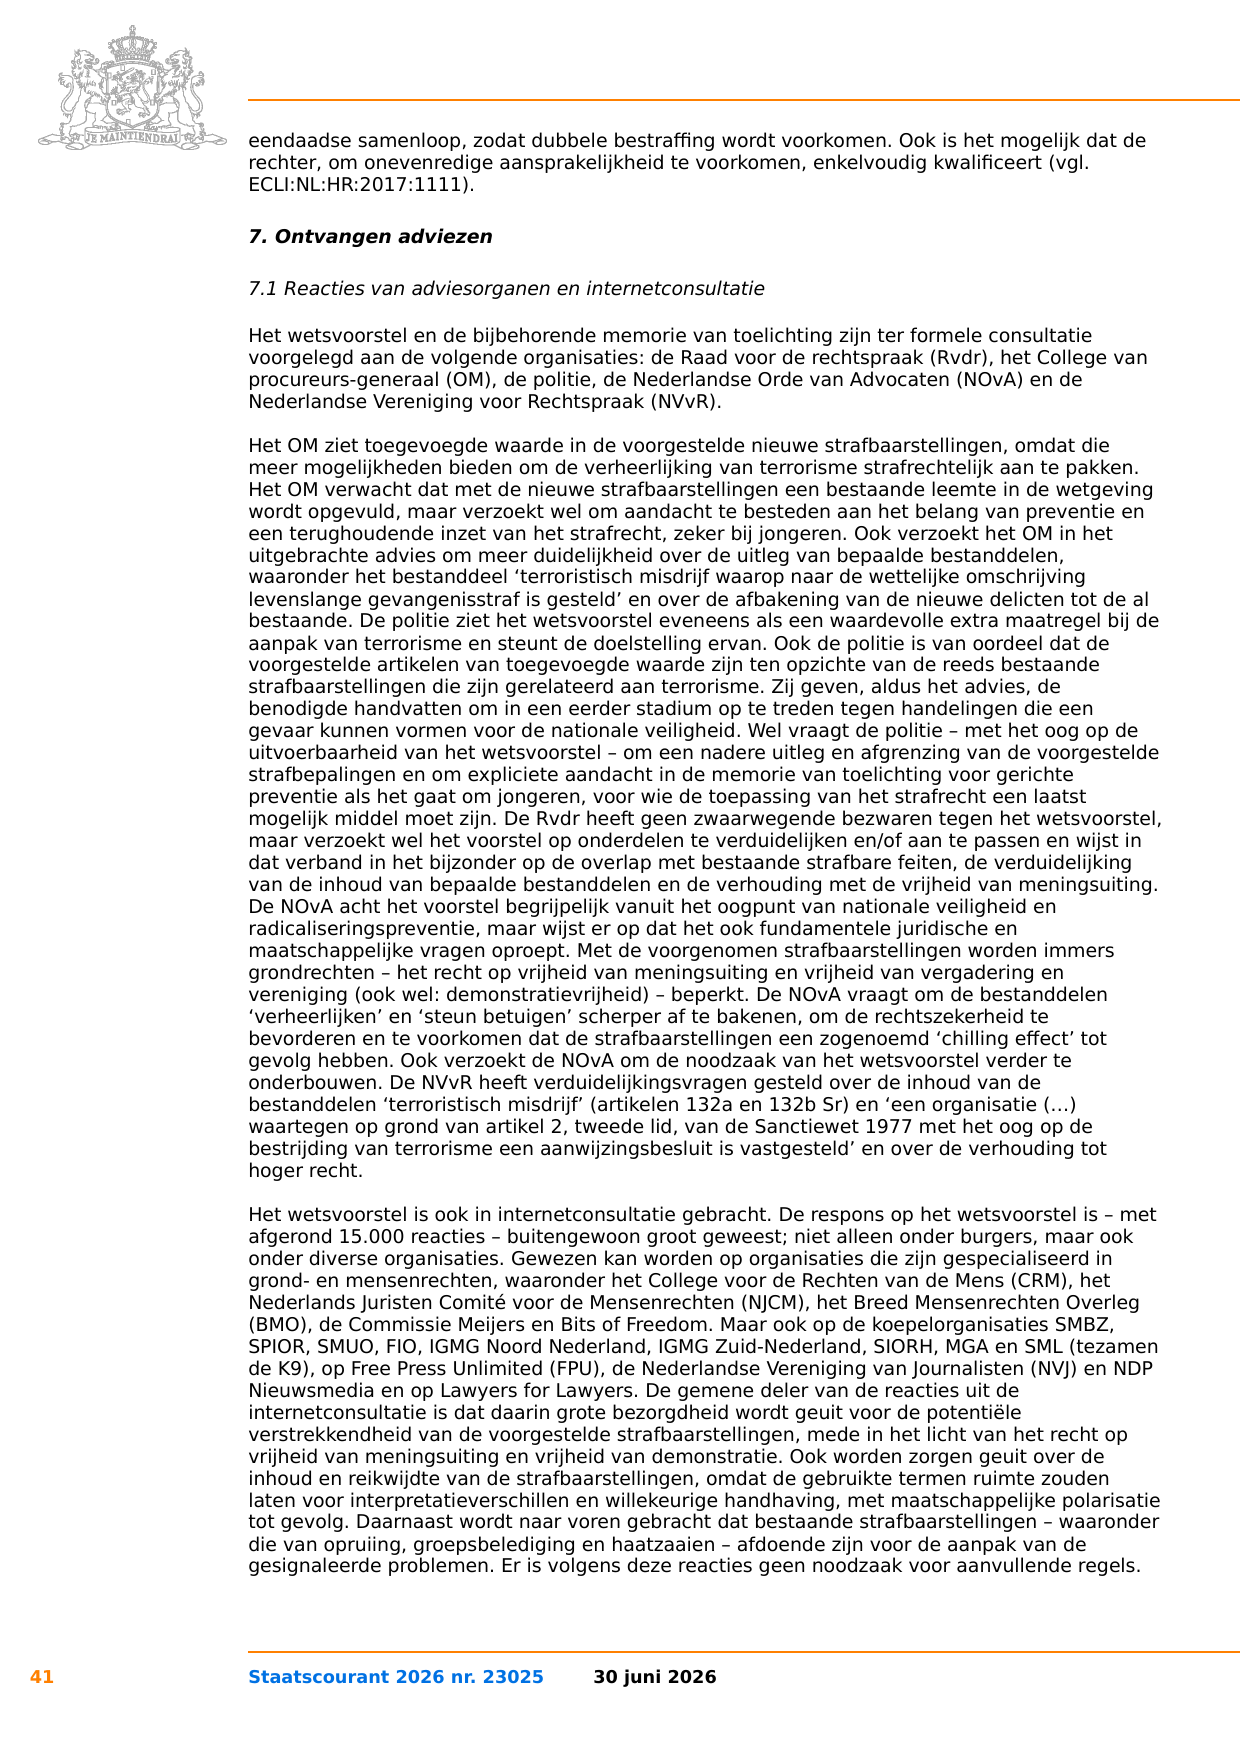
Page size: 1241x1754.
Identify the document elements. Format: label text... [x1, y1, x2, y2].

text Het OM ziet toegevoegde waarde in de voorgestelde nieuwe strafbaarstellingen, omdat die meer mogelijkheden bieden om de verheerlijking van terrorisme strafrechtelijk aan te pakken. Het OM verwacht dat met de nieuwe strafbaarstellingen een bestaande leemte in de wetgeving wordt opgevuld, maar verzoekt wel om aandacht te besteden aan het belang van preventie en een terughoudende inzet van het strafrecht, zeker bij jongeren. Ook verzoekt het OM in het uitgebrachte advies om meer duidelijkheid over de uitleg van bepaalde bestanddelen, waaronder het bestanddeel ‘terroristisch misdrijf waarop naar de wettelijke omschrijving levenslange gevangenisstraf is gesteld’ en over de afbakening van de nieuwe delicten tot de al bestaande. De politie ziet het wetsvoorstel eveneens als een waardevolle extra maatregel bij de aanpak van terrorisme en steunt de doelstelling ervan. Ook de politie is van oordeel dat de voorgestelde artikelen van toegevoegde waarde zijn ten opzichte van de reeds bestaande strafbaarstellingen die zijn gerelateerd aan terrorisme. Zij geven, aldus het advies, de benodigde handvatten om in een eerder stadium op te treden tegen handelingen die een gevaar kunnen vormen voor de nationale veiligheid. Wel vraagt de politie – met het oog op de uitvoerbaarheid van het wetsvoorstel – om een nadere uitleg en afgrenzing van de voorgestelde strafbepalingen en om expliciete aandacht in de memorie van toelichting voor gerichte preventie als het gaat om jongeren, voor wie de toepassing van het strafrecht een laatst mogelijk middel moet zijn. De Rvdr heeft geen zwaarwegende bezwaren tegen het wetsvoorstel, maar verzoekt wel het voorstel op onderdelen te verduidelijken en/of aan te passen en wijst in dat verband in het bijzonder op de overlap met bestaande strafbare feiten, de verduidelijking van de inhoud van bepaalde bestanddelen en de verhouding met de vrijheid van meningsuiting. De NOvA acht het voorstel begrijpelijk vanuit het oogpunt van nationale veiligheid en radicaliseringspreventie, maar wijst er op dat het ook fundamentele juridische en maatschappelijke vragen oproept. Met de voorgenomen strafbaarstellingen worden immers grondrechten – het recht op vrijheid van meningsuiting en vrijheid van vergadering en vereniging (ook wel: demonstratievrijheid) – beperkt. De NOvA vraagt om de bestanddelen ‘verheerlijken’ en ‘steun betuigen’ scherper af te bakenen, om de rechtszekerheid te bevorderen en te voorkomen dat de strafbaarstellingen een zogenoemd ‘chilling effect’ tot gevolg hebben. Ook verzoekt de NOvA om de noodzaak van het wetsvoorstel verder te onderbouwen. De NVvR heeft verduidelijkingsvragen gesteld over de inhoud van de bestanddelen ‘terroristisch misdrijf’ (artikelen 132a en 132b Sr) en ‘een organisatie (…) waartegen op grond van artikel 2, tweede lid, van de Sanctiewet 1977 met het oog op de bestrijding van terrorisme een aanwijzingsbesluit is vastgesteld’ en over de verhouding tot hoger recht. [248, 434, 1163, 1182]
subtitle 7.1 Reacties van adviesorganen en internetconsultatie [248, 278, 1163, 300]
text eendaadse samenloop, zodat dubbele bestraffing wordt voorkomen. Ook is het mogelijk dat de rechter, om onevenredige aansprakelijkheid te voorkomen, enkelvoudig kwalificeert (vgl. ECLI:NL:HR:2017:1111). [248, 130, 1163, 196]
text Het wetsvoorstel is ook in internetconsultatie gebracht. De respons op het wetsvoorstel is – met afgerond 15.000 reacties – buitengewoon groot geweest; niet alleen onder burgers, maar ook onder diverse organisaties. Gewezen kan worden op organisaties die zijn gespecialiseerd in grond- en mensenrechten, waaronder het College voor de Rechten van de Mens (CRM), het Nederlands Juristen Comité voor de Mensenrechten (NJCM), het Breed Mensenrechten Overleg (BMO), de Commissie Meijers en Bits of Freedom. Maar ook op de koepelorganisaties SMBZ, SPIOR, SMUO, FIO, IGMG Noord Nederland, IGMG Zuid-Nederland, SIORH, MGA en SML (tezamen de K9), op Free Press Unlimited (FPU), de Nederlandse Vereniging van Journalisten (NVJ) en NDP Nieuwsmedia en op Lawyers for Lawyers. De gemene deler van de reacties uit de internetconsultatie is dat daarin grote bezorgdheid wordt geuit voor de potentiële verstrekkendheid van de voorgestelde strafbaarstellingen, mede in het licht van het recht op vrijheid van meningsuiting en vrijheid van demonstratie. Ook worden zorgen geuit over de inhoud en reikwijdte van de strafbaarstellingen, omdat de gebruikte termen ruimte zouden laten voor interpretatieverschillen en willekeurige handhaving, met maatschappelijke polarisatie tot gevolg. Daarnaast wordt naar voren gebracht dat bestaande strafbaarstellingen – waaronder die van opruiing, groepsbelediging en haatzaaien – afdoende zijn voor de aanpak van de gesignaleerde problemen. Er is volgens deze reacties geen noodzaak voor aanvullende regels. [248, 1204, 1163, 1577]
picture [38, 25, 227, 150]
text Het wetsvoorstel en de bijbehorende memorie van toelichting zijn ter formele consultatie voorgelegd aan de volgende organisaties: de Raad voor de rechtspraak (Rvdr), het College van procureurs-generaal (OM), de politie, de Nederlandse Orde van Advocaten (NOvA) en de Nederlandse Vereniging voor Rechtspraak (NVvR). [248, 325, 1163, 413]
subtitle 7. Ontvangen adviezen [248, 226, 1163, 248]
